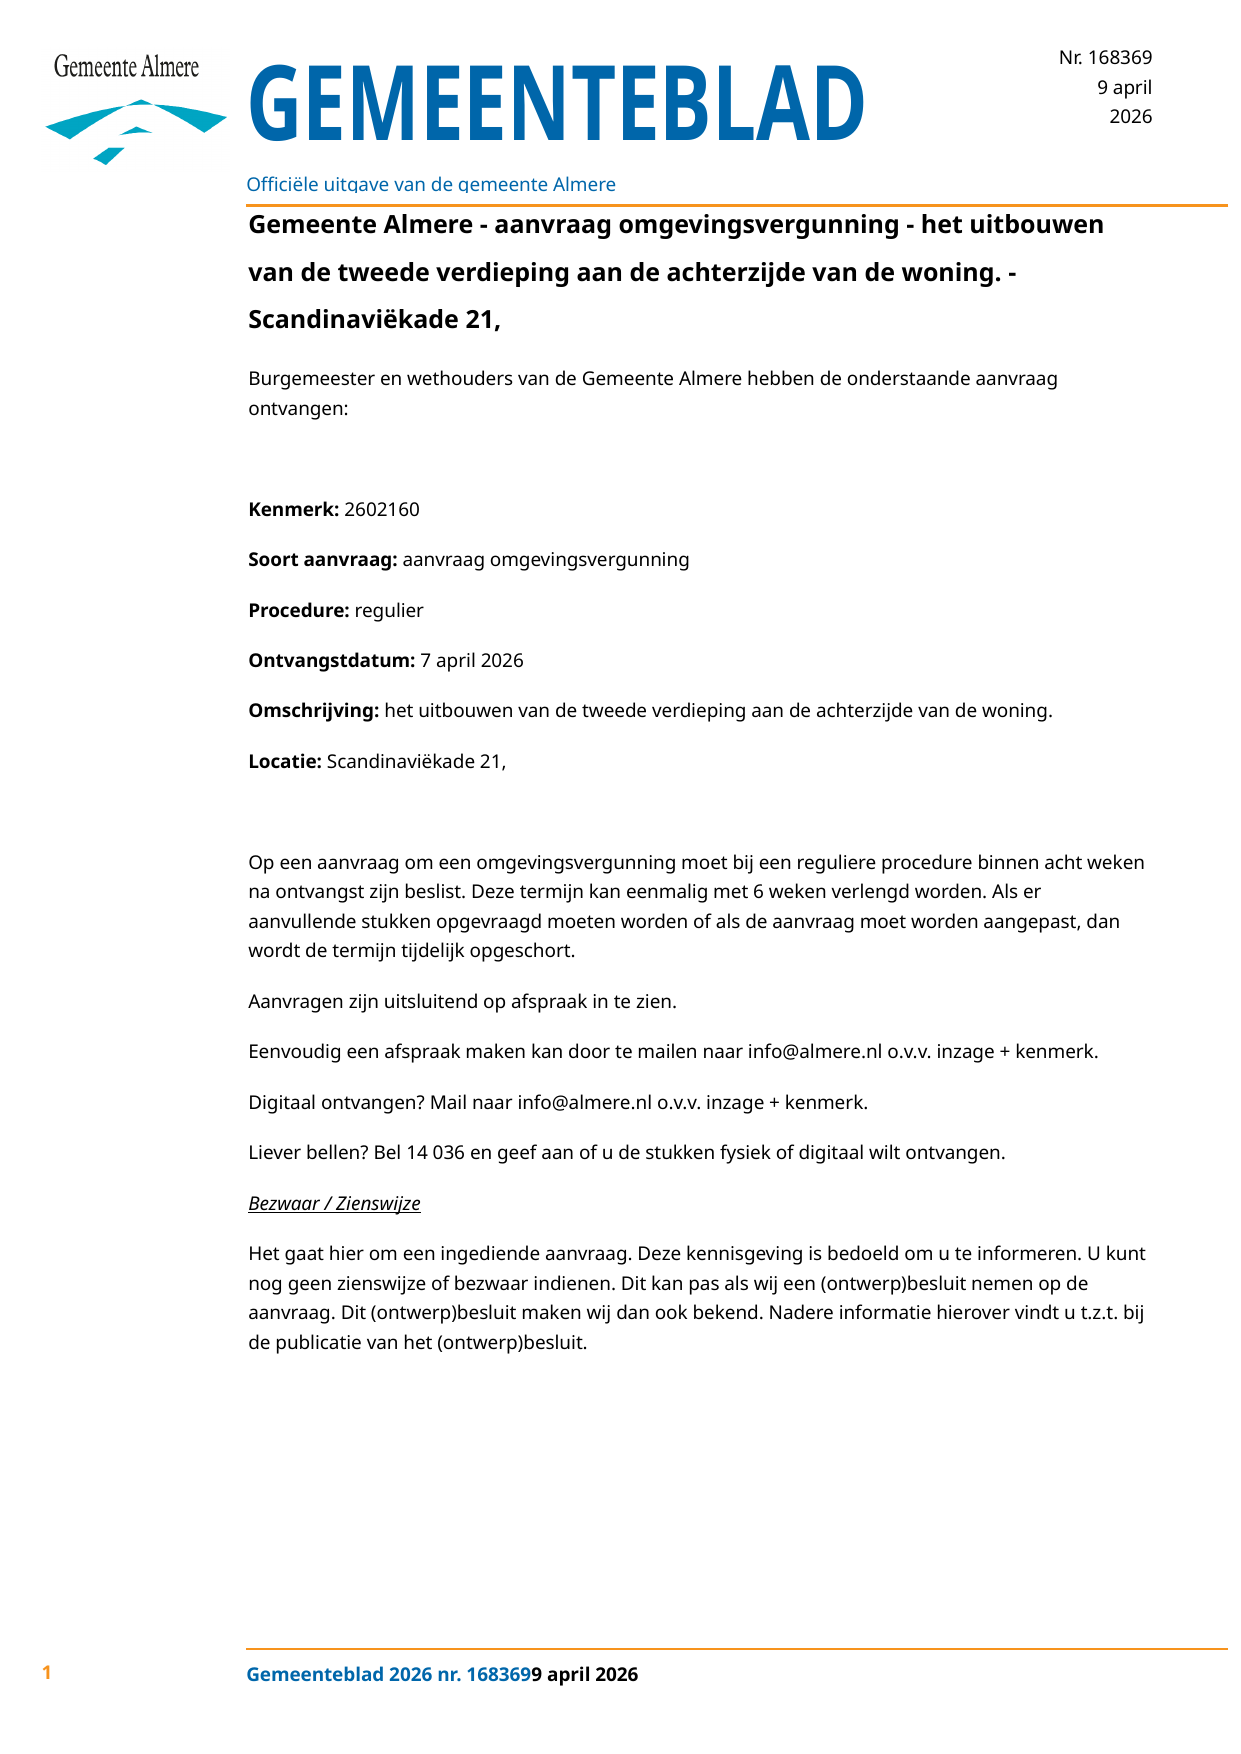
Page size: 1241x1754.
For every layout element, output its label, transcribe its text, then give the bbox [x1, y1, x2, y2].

text Kenmerk: 2602160 [248, 496, 1152, 522]
text Burgemeester en wethouders van de Gemeente Almere hebben de onderstaande aanvraag ontvangen: [248, 366, 1152, 421]
text Locatie: Scandinaviëkade 21, [248, 748, 1152, 774]
text Ontvangstdatum: 7 april 2026 [248, 647, 1152, 673]
text Liever bellen? Bel 14 036 en geef aan of u de stukken fysiek of digitaal wilt ontvangen. [248, 1139, 1152, 1165]
text Op een aanvraag om een omgevingsvergunning moet bij een reguliere procedure binnen acht weken na ontvangst zijn beslist. Deze termijn kan eenmalig met 6 weken verlengd worden. Als er aanvullende stukken opgevraagd moeten worden of als de aanvraag moet worden aangepast, dan wordt de termijn tijdelijk opgeschort. [248, 849, 1152, 963]
text Omschrijving: het uitbouwen van de tweede verdieping aan de achterzijde van de woning. [248, 698, 1152, 723]
text Eenvoudig een afspraak maken kan door te mailen naar info@almere.nl o.v.v. inzage + kenmerk. [248, 1038, 1152, 1064]
text Het gaat hier om een ingediende aanvraag. Deze kennisgeving is bedoeld om u te informeren. U kunt nog geen zienswijze of bezwaar indienen. Dit kan pas als wij een (ontwerp)besluit nemen op de aanvraag. Dit (ontwerp)besluit maken wij dan ook bekend. Nadere informatie hierover vindt u t.z.t. bij de publicatie van het (ontwerp)besluit. [248, 1240, 1152, 1354]
text Bezwaar / Zienswijze [248, 1190, 1152, 1215]
text Procedure: regulier [248, 597, 1152, 622]
text Aanvragen zijn uitsluitend op afspraak in te zien. [248, 988, 1152, 1014]
picture [41, 47, 231, 172]
text Digitaal ontvangen? Mail naar info@almere.nl o.v.v. inzage + kenmerk. [248, 1089, 1152, 1114]
text Gemeente Almere - aanvraag omgevingsvergunning - het uitbouwen van de tweede verdieping aan de achterzijde van de woning. - Scandinaviëkade 21, [248, 207, 1152, 336]
text Soort aanvraag: aanvraag omgevingsvergunning [248, 546, 1152, 572]
